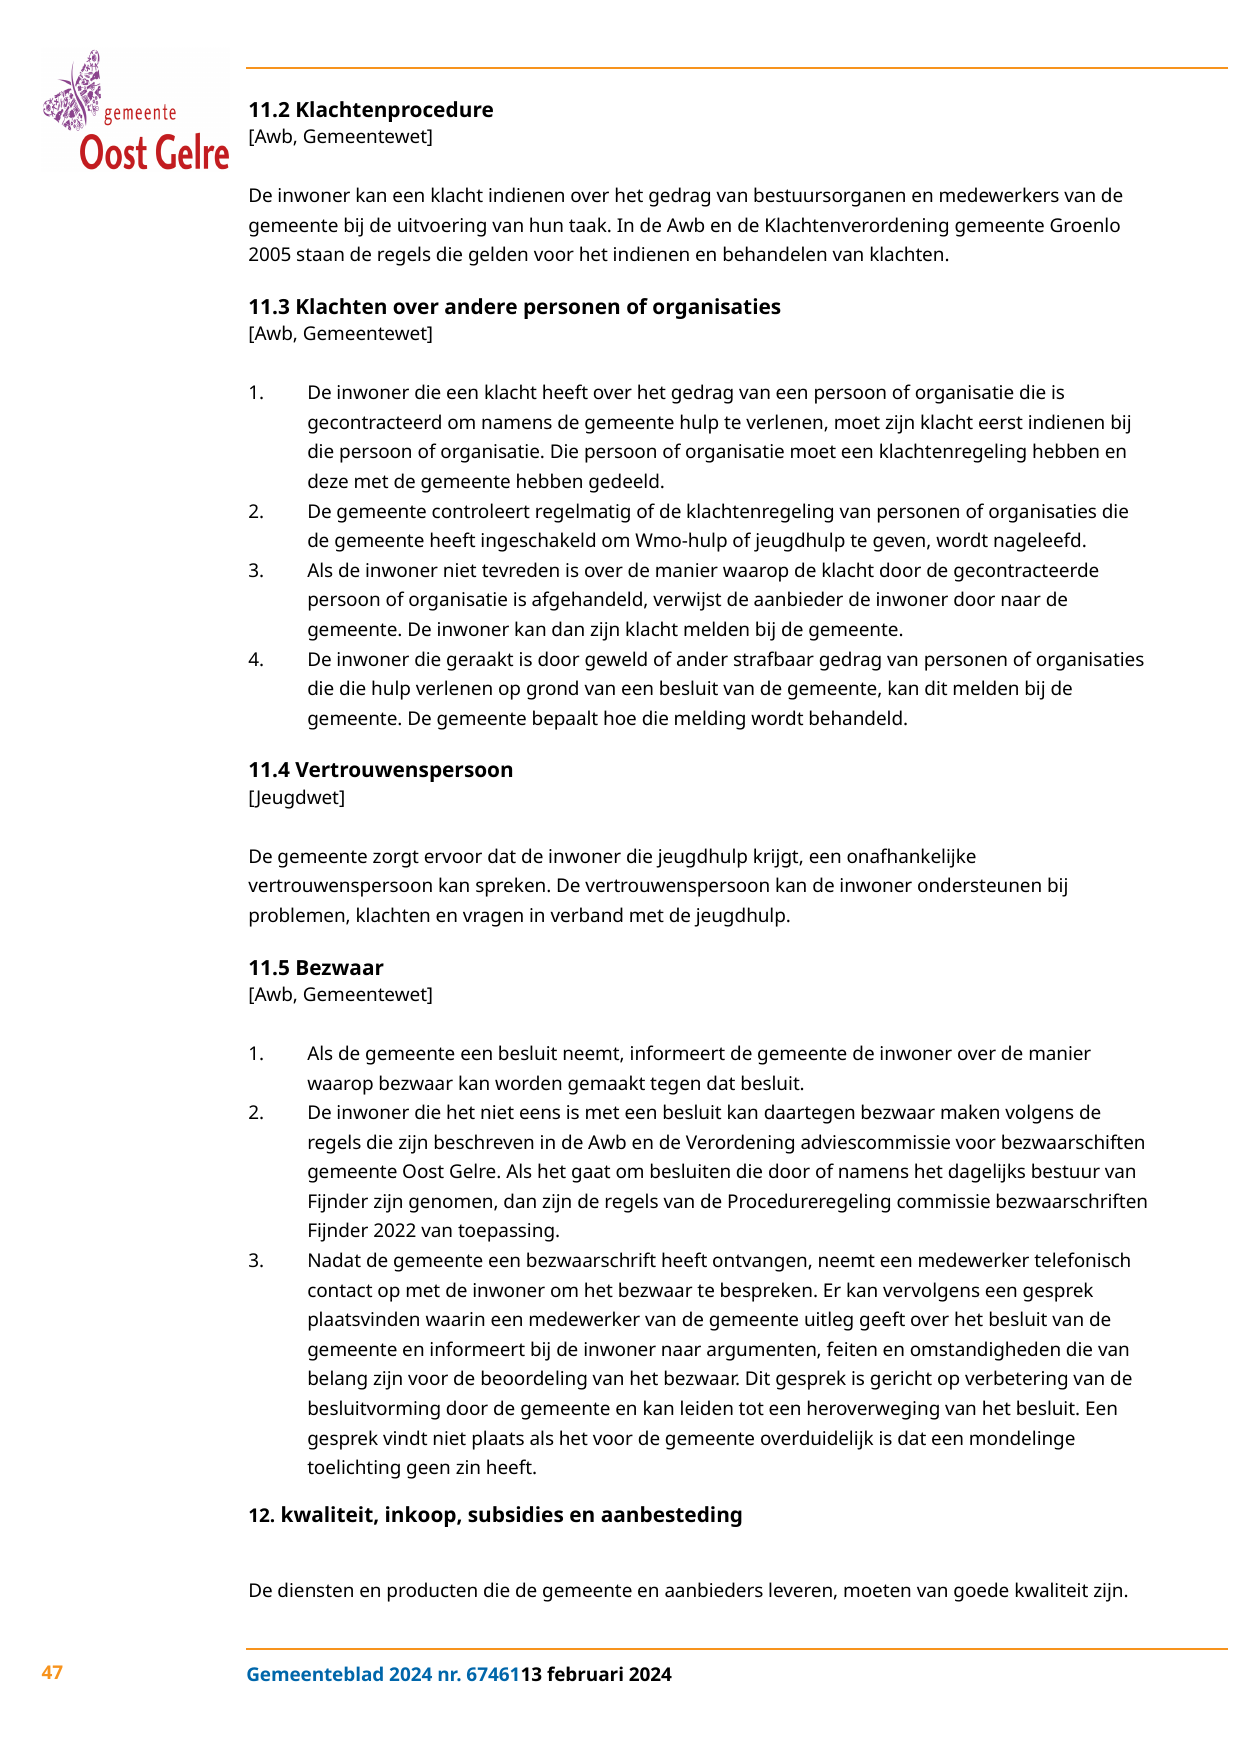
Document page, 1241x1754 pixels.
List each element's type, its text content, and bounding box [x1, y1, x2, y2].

list Als de inwoner niet tevreden is over de manier waarop de klacht door de gecontracteerde persoon of organisatie is afgehandeld, verwijst de aanbieder de inwoner door naar de gemeente. De inwoner kan dan zijn klacht melden bij de gemeente. [248, 557, 1152, 642]
text [Awb, Gemeentewet] [248, 981, 1152, 1007]
text 11.5 Bezwaar [248, 953, 1152, 981]
list De inwoner die geraakt is door geweld of ander strafbaar gedrag van personen of organisaties die die hulp verlenen op grond van een besluit van de gemeente, kan dit melden bij de gemeente. De gemeente bepaalt hoe die melding wordt behandeld. [248, 646, 1152, 731]
text 11.4 Vertrouwenspersoon [248, 755, 1152, 784]
list Als de gemeente een besluit neemt, informeert de gemeente de inwoner over de manier waarop bezwaar kan worden gemaakt tegen dat besluit. [248, 1040, 1152, 1096]
text [Awb, Gemeentewet] [248, 320, 1152, 346]
list De inwoner die een klacht heeft over het gedrag van een persoon of organisatie die is gecontracteerd om namens de gemeente hulp te verlenen, moet zijn klacht eerst indienen bij die persoon of organisatie. Die persoon of organisatie moet een klachtenregeling hebben en deze met de gemeente hebben gedeeld. [248, 379, 1152, 494]
list De gemeente controleert regelmatig of de klachtenregeling van personen of organisaties die de gemeente heeft ingeschakeld om Wmo-hulp of jeugdhulp te geven, wordt nageleefd. [248, 498, 1152, 553]
picture [41, 47, 231, 172]
list De inwoner die het niet eens is met een besluit kan daartegen bezwaar maken volgens de regels die zijn beschreven in de Awb en de Verordening adviescommissie voor bezwaarschiften gemeente Oost Gelre. Als het gaat om besluiten die door of namens het dagelijks bestuur van Fijnder zijn genomen, dan zijn de regels van de Procedureregeling commissie bezwaarschriften Fijnder 2022 van toepassing. [248, 1099, 1152, 1243]
text De gemeente zorgt ervoor dat de inwoner die jeugdhulp krijgt, een onafhankelijke vertrouwenspersoon kan spreken. De vertrouwenspersoon kan de inwoner ondersteunen bij problemen, klachten en vragen in verband met de jeugdhulp. [248, 843, 1152, 928]
text De diensten en producten die de gemeente en aanbieders leveren, moeten van goede kwaliteit zijn. [248, 1578, 1152, 1603]
list Nadat de gemeente een bezwaarschrift heeft ontvangen, neemt een medewerker telefonisch contact op met de inwoner om het bezwaar te bespreken. Er kan vervolgens een gesprek plaatsvinden waarin een medewerker van de gemeente uitleg geeft over het besluit van de gemeente en informeert bij de inwoner naar argumenten, feiten en omstandigheden die van belang zijn voor de beoordeling van het bezwaar. Dit gesprek is gericht op verbetering van de besluitvorming door de gemeente en kan leiden tot een heroverweging van het besluit. Een gesprek vindt niet plaats als het voor de gemeente overduidelijk is dat een mondelinge toelichting geen zin heeft. [248, 1247, 1152, 1480]
text 12. kwaliteit, inkoop, subsidies en aanbesteding [248, 1500, 1152, 1528]
text 11.2 Klachtenprocedure [248, 95, 1152, 123]
text De inwoner kan een klacht indienen over het gedrag van bestuursorganen en medewerkers van de gemeente bij de uitvoering van hun taak. In de Awb en de Klachtenverordening gemeente Groenlo 2005 staan de regels die gelden voor het indienen en behandelen van klachten. [248, 182, 1152, 267]
text [Jeugdwet] [248, 784, 1152, 809]
text 11.3 Klachten over andere personen of organisaties [248, 292, 1152, 320]
text [Awb, Gemeentewet] [248, 123, 1152, 149]
